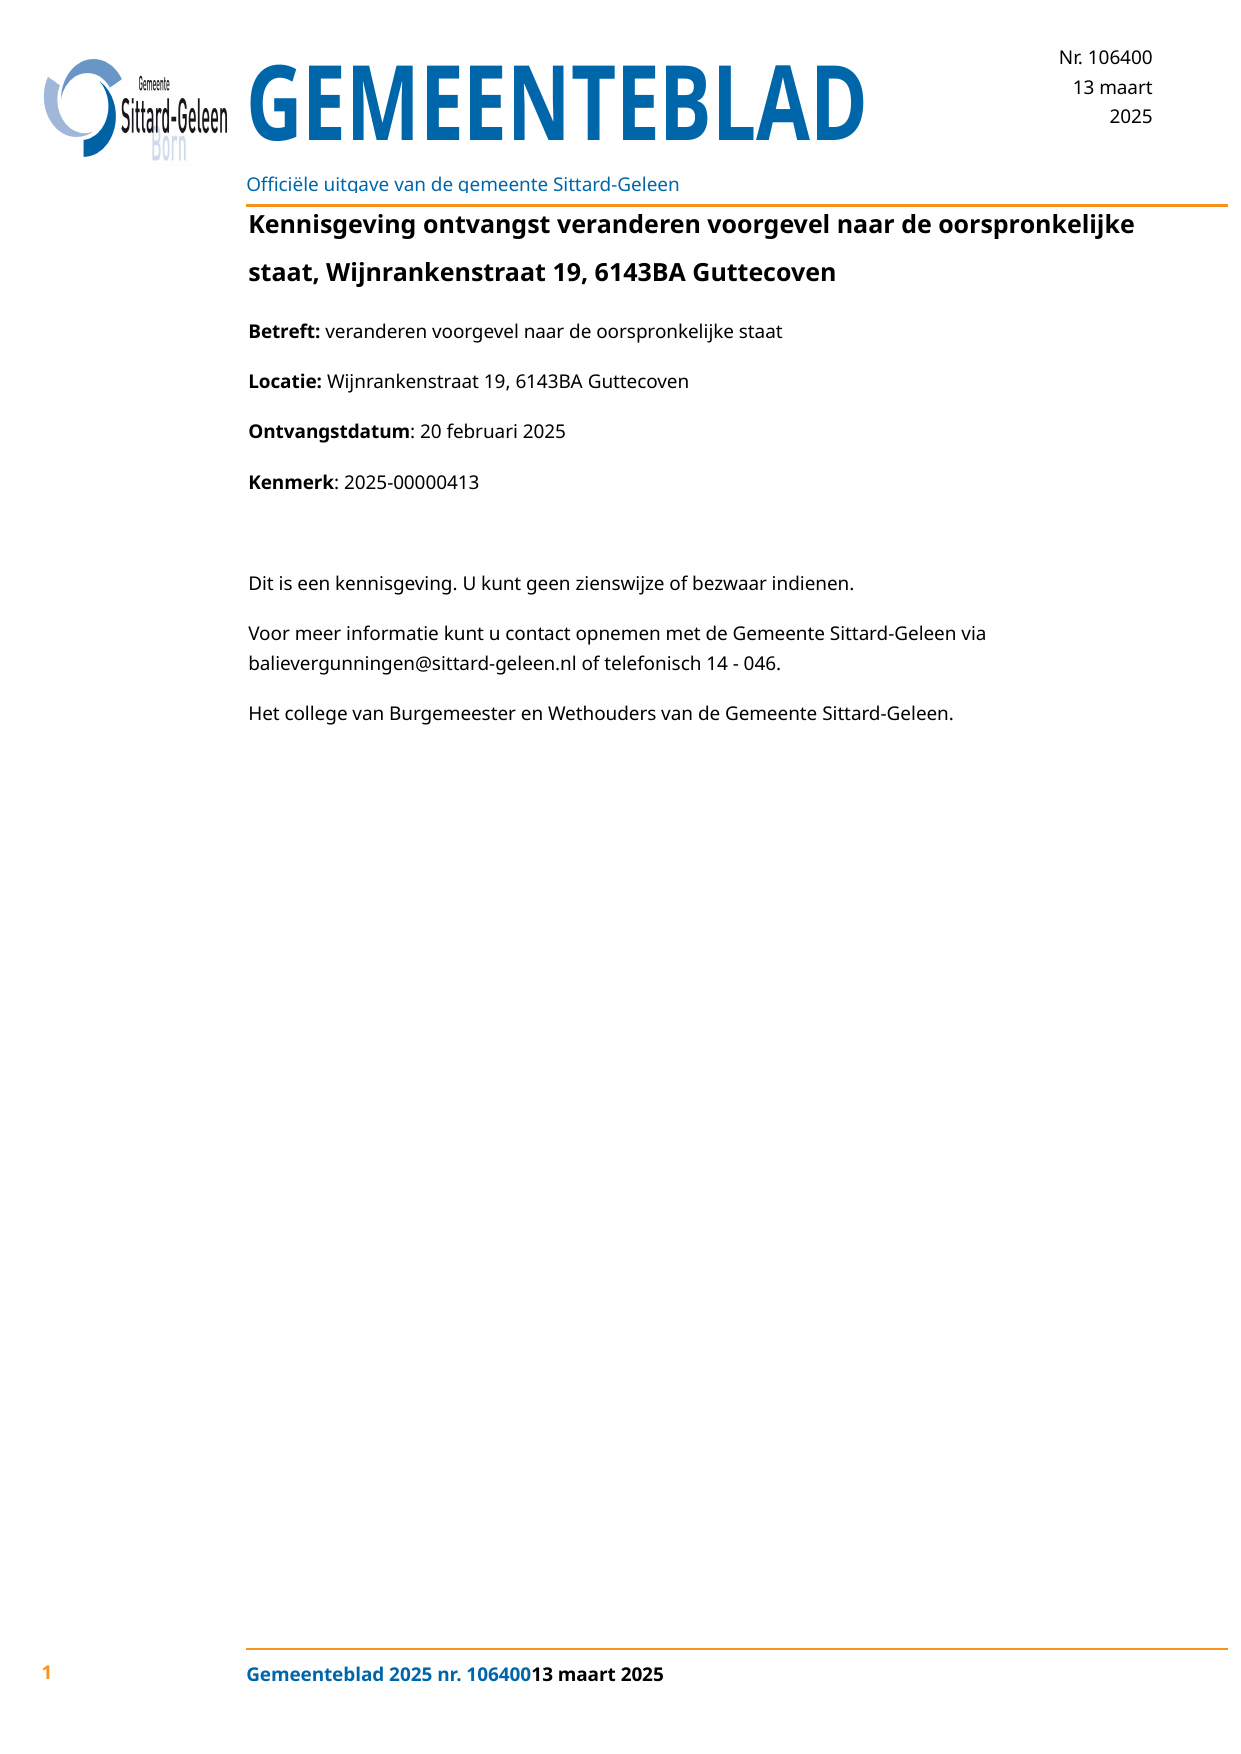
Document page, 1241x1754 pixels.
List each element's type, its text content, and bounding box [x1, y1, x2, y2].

text Locatie: Wijnrankenstraat 19, 6143BA Guttecoven [248, 368, 1152, 394]
text Kennisgeving ontvangst veranderen voorgevel naar de oorspronkelijke staat, Wijnrankenstraat 19, 6143BA Guttecoven [248, 207, 1152, 288]
text Kenmerk: 2025-00000413 [248, 469, 1152, 495]
text Het college van Burgemeester en Wethouders van de Gemeente Sittard-Geleen. [248, 700, 1152, 726]
text Ontvangstdatum: 20 februari 2025 [248, 419, 1152, 444]
text Betreft: veranderen voorgevel naar de oorspronkelijke staat [248, 318, 1152, 344]
picture [41, 47, 231, 172]
text Voor meer informatie kunt u contact opnemen met de Gemeente Sittard-Geleen via balievergunningen@sittard-geleen.nl of telefonisch 14 - 046. [248, 620, 1152, 676]
text Dit is een kennisgeving. U kunt geen zienswijze of bezwaar indienen. [248, 570, 1152, 596]
